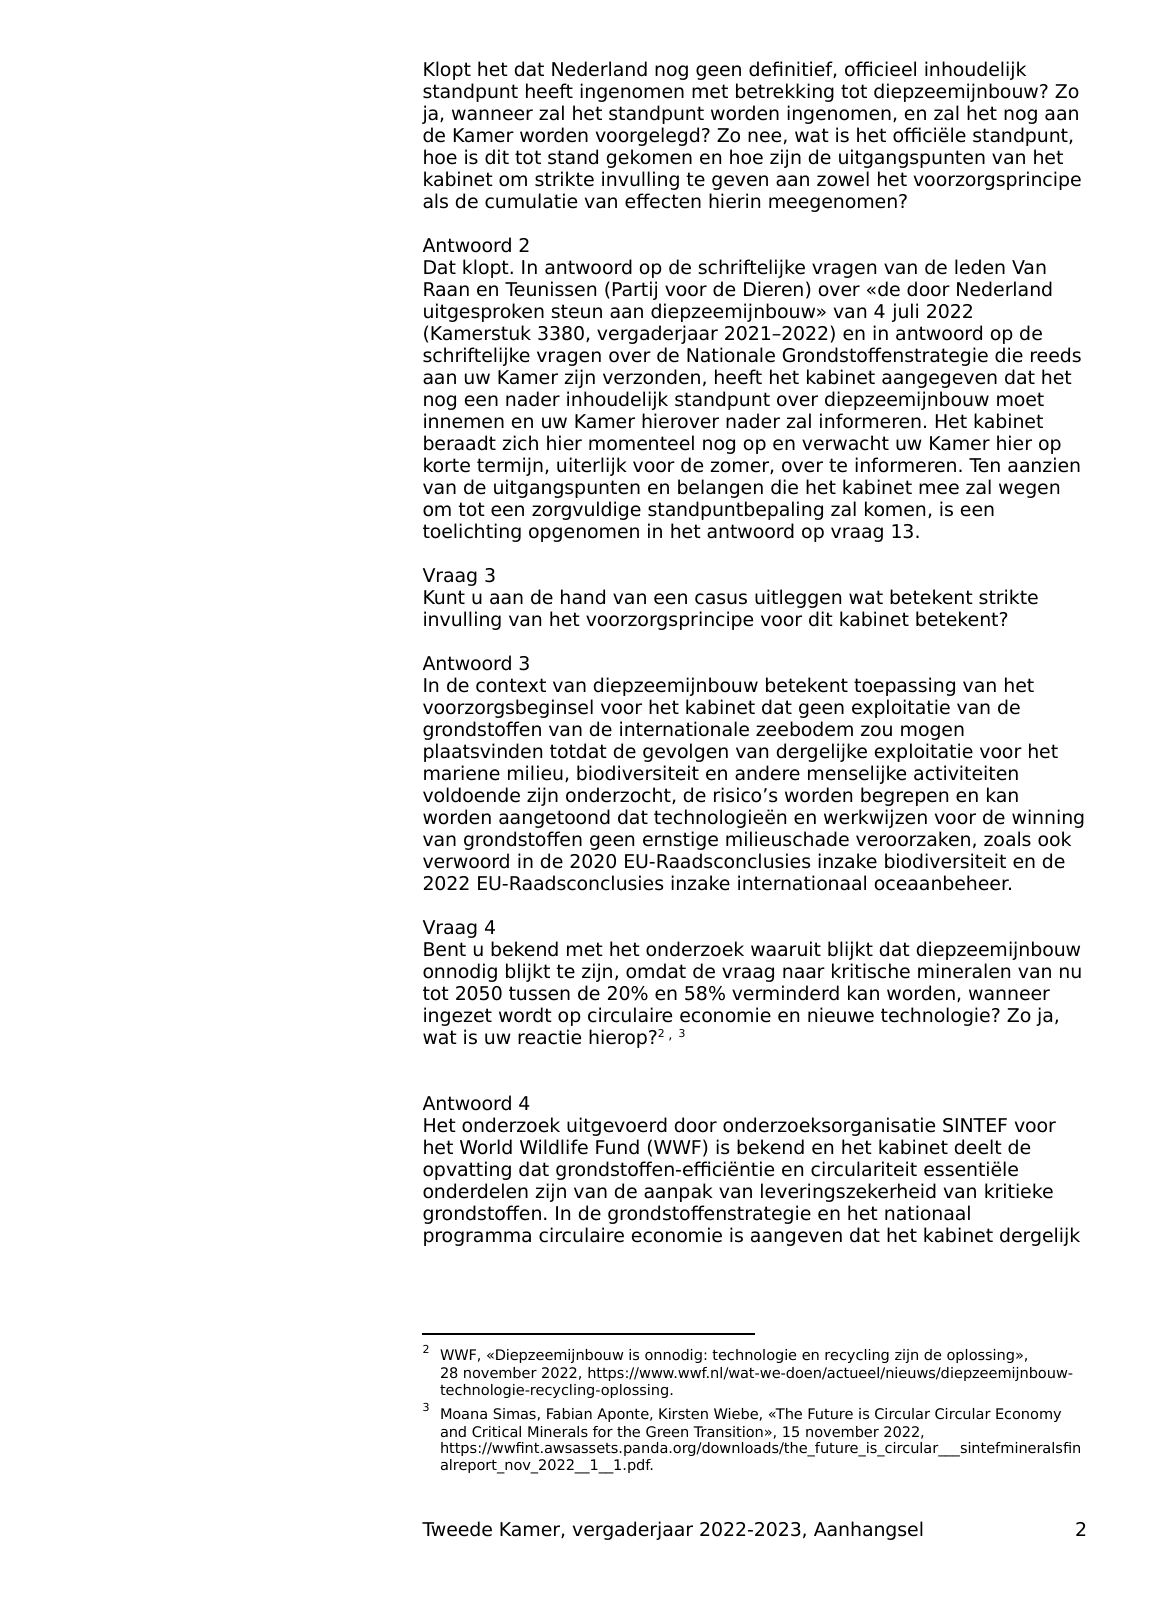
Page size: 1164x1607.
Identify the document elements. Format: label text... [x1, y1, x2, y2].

text Antwoord 3 [422, 653, 1087, 675]
text Het onderzoek uitgevoerd door onderzoeksorganisatie SINTEF voor het World Wildlife Fund (WWF) is bekend en het kabinet deelt de opvatting dat grondstoffen-efficiëntie en circulariteit essentiële onderdelen zijn van de aanpak van leveringszekerheid van kritieke grondstoffen. In de grondstoffenstrategie en het nationaal programma circulaire economie is aangeven dat het kabinet dergelijk [422, 1115, 1087, 1247]
text Dat klopt. In antwoord op de schriftelijke vragen van de leden Van Raan en Teunissen (Partij voor de Dieren) over «de door Nederland uitgesproken steun aan diepzeemijnbouw» van 4 juli 2022 (Kamerstuk 3380, vergaderjaar 2021–2022) en in antwoord op de schriftelijke vragen over de Nationale Grondstoffenstrategie die reeds aan uw Kamer zijn verzonden, heeft het kabinet aangegeven dat het nog een nader inhoudelijk standpunt over diepzeemijnbouw moet innemen en uw Kamer hierover nader zal informeren. Het kabinet beraadt zich hier momenteel nog op en verwacht uw Kamer hier op korte termijn, uiterlijk voor de zomer, over te informeren. Ten aanzien van de uitgangspunten en belangen die het kabinet mee zal wegen om tot een zorgvuldige standpuntbepaling zal komen, is een toelichting opgenomen in het antwoord op vraag 13. [422, 257, 1087, 543]
text Vraag 3 [422, 565, 1087, 587]
text Klopt het dat Nederland nog geen definitief, officieel inhoudelijk standpunt heeft ingenomen met betrekking tot diepzeemijnbouw? Zo ja, wanneer zal het standpunt worden ingenomen, en zal het nog aan de Kamer worden voorgelegd? Zo nee, wat is het officiële standpunt, hoe is dit tot stand gekomen en hoe zijn de uitgangspunten van het kabinet om strikte invulling te geven aan zowel het voorzorgsprincipe als de cumulatie van effecten hierin meegenomen? [422, 59, 1087, 213]
text WWF, «Diepzeemijnbouw is onnodig: technologie en recycling zijn de oplossing», 28 november 2022, https://www.wwf.nl/wat-we-doen/actueel/nieuws/diepzeemijnbouw-technologie-recycling-oplossing. [422, 1343, 1087, 1399]
text Antwoord 2 [422, 235, 1087, 257]
text Moana Simas, Fabian Aponte, Kirsten Wiebe, «The Future is Circular Circular Economy and Critical Minerals for the Green Transition», 15 november 2022, https://wwfint.awsassets.panda.org/downloads/the_future_is_circular___sintefmineralsfinalreport_nov_2022__1__1.pdf. [422, 1402, 1087, 1474]
text Kunt u aan de hand van een casus uitleggen wat betekent strikte invulling van het voorzorgsprincipe voor dit kabinet betekent? [422, 587, 1087, 631]
text Antwoord 4 [422, 1093, 1087, 1115]
text Bent u bekend met het onderzoek waaruit blijkt dat diepzeemijnbouw onnodig blijkt te zijn, omdat de vraag naar kritische mineralen van nu tot 2050 tussen de 20% en 58% verminderd kan worden, wanneer ingezet wordt op circulaire economie en nieuwe technologie? Zo ja, wat is uw reactie hierop?, [422, 939, 1087, 1049]
text In de context van diepzeemijnbouw betekent toepassing van het voorzorgsbeginsel voor het kabinet dat geen exploitatie van de grondstoffen van de internationale zeebodem zou mogen plaatsvinden totdat de gevolgen van dergelijke exploitatie voor het mariene milieu, biodiversiteit en andere menselijke activiteiten voldoende zijn onderzocht, de risico’s worden begrepen en kan worden aangetoond dat technologieën en werkwijzen voor de winning van grondstoffen geen ernstige milieuschade veroorzaken, zoals ook verwoord in de 2020 EU-Raadsconclusies inzake biodiversiteit en de 2022 EU-Raadsconclusies inzake internationaal oceaanbeheer. [422, 675, 1087, 895]
text Vraag 4 [422, 917, 1087, 939]
